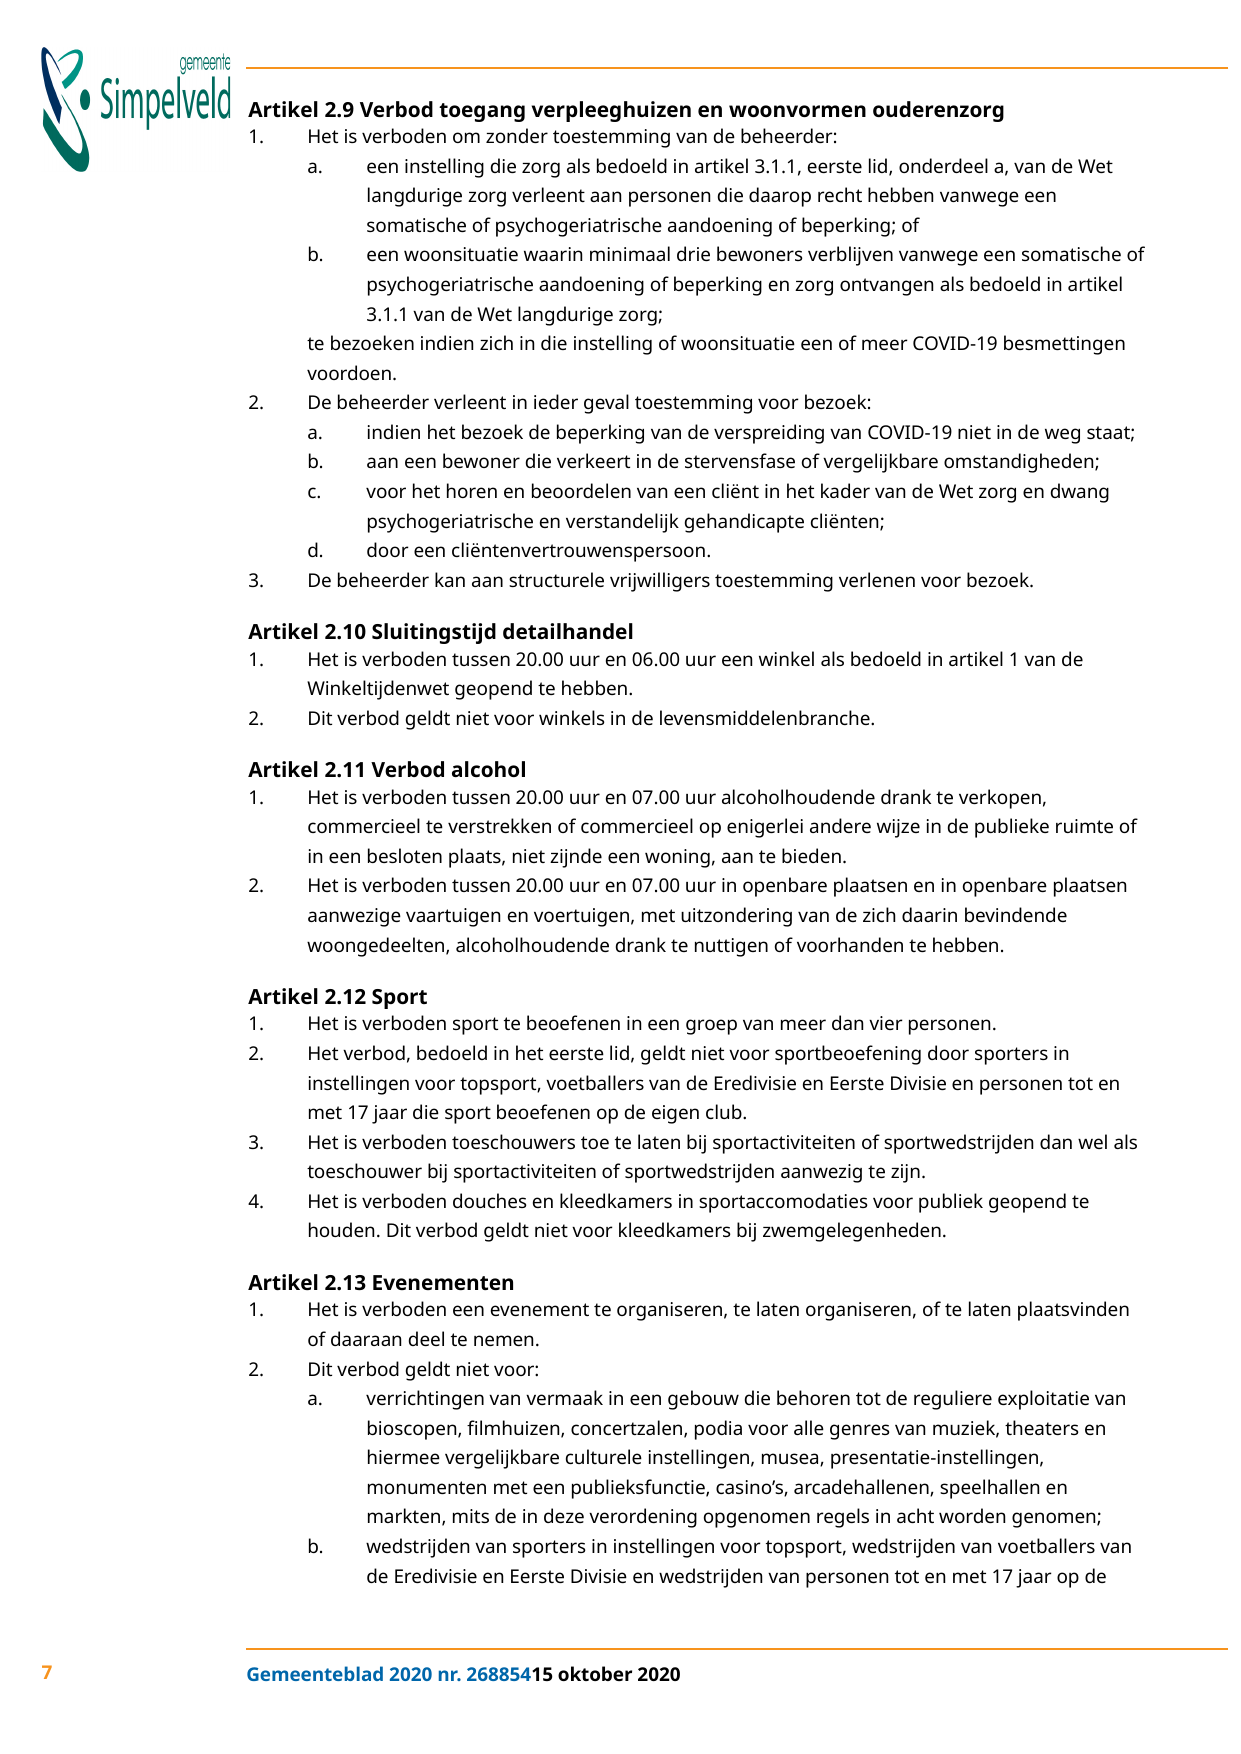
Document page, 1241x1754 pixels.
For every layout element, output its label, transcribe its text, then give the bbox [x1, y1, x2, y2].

list wedstrijden van sporters in instellingen voor topsport, wedstrijden van voetballers van de Eredivisie en Eerste Divisie en wedstrijden van personen tot en met 17 jaar op de [307, 1533, 1152, 1588]
text Artikel 2.9 Verbod toegang verpleeghuizen en woonvormen ouderenzorg [248, 95, 1152, 123]
list aan een bewoner die verkeert in de stervensfase of vergelijkbare omstandigheden; [307, 449, 1152, 474]
text Artikel 2.12 Sport [248, 982, 1152, 1011]
list Het is verboden tussen 20.00 uur en 07.00 uur alcoholhoudende drank te verkopen, commercieel te verstrekken of commercieel op enigerlei andere wijze in de publieke ruimte of in een besloten plaats, niet zijnde een woning, aan te bieden. [248, 784, 1152, 869]
text Artikel 2.10 Sluitingstijd detailhandel [248, 617, 1152, 646]
list Het is verboden douches en kleedkamers in sportaccomodaties voor publiek geopend te houden. Dit verbod geldt niet voor kleedkamers bij zwemgelegenheden. [248, 1188, 1152, 1243]
list Het is verboden om zonder toestemming van de beheerder: [248, 123, 1152, 149]
list door een cliëntenvertrouwenspersoon. [307, 537, 1152, 563]
list Het is verboden tussen 20.00 uur en 06.00 uur een winkel als bedoeld in artikel 1 van de Winkeltijdenwet geopend te hebben. [248, 646, 1152, 701]
list De beheerder kan aan structurele vrijwilligers toestemming verlenen voor bezoek. [248, 567, 1152, 593]
list De beheerder verleent in ieder geval toestemming voor bezoek: [248, 389, 1152, 415]
text Artikel 2.11 Verbod alcohol [248, 755, 1152, 784]
list Het is verboden een evenement te organiseren, te laten organiseren, of te laten plaatsvinden of daaraan deel te nemen. [248, 1297, 1152, 1352]
list Dit verbod geldt niet voor winkels in de levensmiddelenbranche. [248, 705, 1152, 731]
list een instelling die zorg als bedoeld in artikel 3.1.1, eerste lid, onderdeel a, van de Wet langdurige zorg verleent aan personen die daarop recht hebben vanwege een somatische of psychogeriatrische aandoening of beperking; of [307, 153, 1152, 238]
picture [41, 47, 231, 172]
list verrichtingen van vermaak in een gebouw die behoren tot de reguliere exploitatie van bioscopen, filmhuizen, concertzalen, podia voor alle genres van muziek, theaters en hiermee vergelijkbare culturele instellingen, musea, presentatie-instellingen, monumenten met een publieksfunctie, casino’s, arcadehallenen, speelhallen en markten, mits de in deze verordening opgenomen regels in acht worden genomen; [307, 1385, 1152, 1529]
list Het verbod, bedoeld in het eerste lid, geldt niet voor sportbeoefening door sporters in instellingen voor topsport, voetballers van de Eredivisie en Eerste Divisie en personen tot en met 17 jaar die sport beoefenen op de eigen club. [248, 1040, 1152, 1125]
text Artikel 2.13 Evenementen [248, 1268, 1152, 1297]
list voor het horen en beoordelen van een cliënt in het kader van de Wet zorg en dwang psychogeriatrische en verstandelijk gehandicapte cliënten; [307, 478, 1152, 533]
list Het is verboden tussen 20.00 uur en 07.00 uur in openbare plaatsen en in openbare plaatsen aanwezige vaartuigen en voertuigen, met uitzondering van de zich daarin bevindende woongedeelten, alcoholhoudende drank te nuttigen of voorhanden te hebben. [248, 873, 1152, 957]
list Het is verboden sport te beoefenen in een groep van meer dan vier personen. [248, 1011, 1152, 1036]
list een woonsituatie waarin minimaal drie bewoners verblijven vanwege een somatische of psychogeriatrische aandoening of beperking en zorg ontvangen als bedoeld in artikel 3.1.1 van de Wet langdurige zorg; [307, 242, 1152, 326]
list Dit verbod geldt niet voor: [248, 1356, 1152, 1381]
list Het is verboden toeschouwers toe te laten bij sportactiviteiten of sportwedstrijden dan wel als toeschouwer bij sportactiviteiten of sportwedstrijden aanwezig te zijn. [248, 1129, 1152, 1184]
list te bezoeken indien zich in die instelling of woonsituatie een of meer COVID-19 besmettingen voordoen. [248, 330, 1152, 386]
list indien het bezoek de beperking van de verspreiding van COVID-19 niet in de weg staat; [307, 419, 1152, 445]
